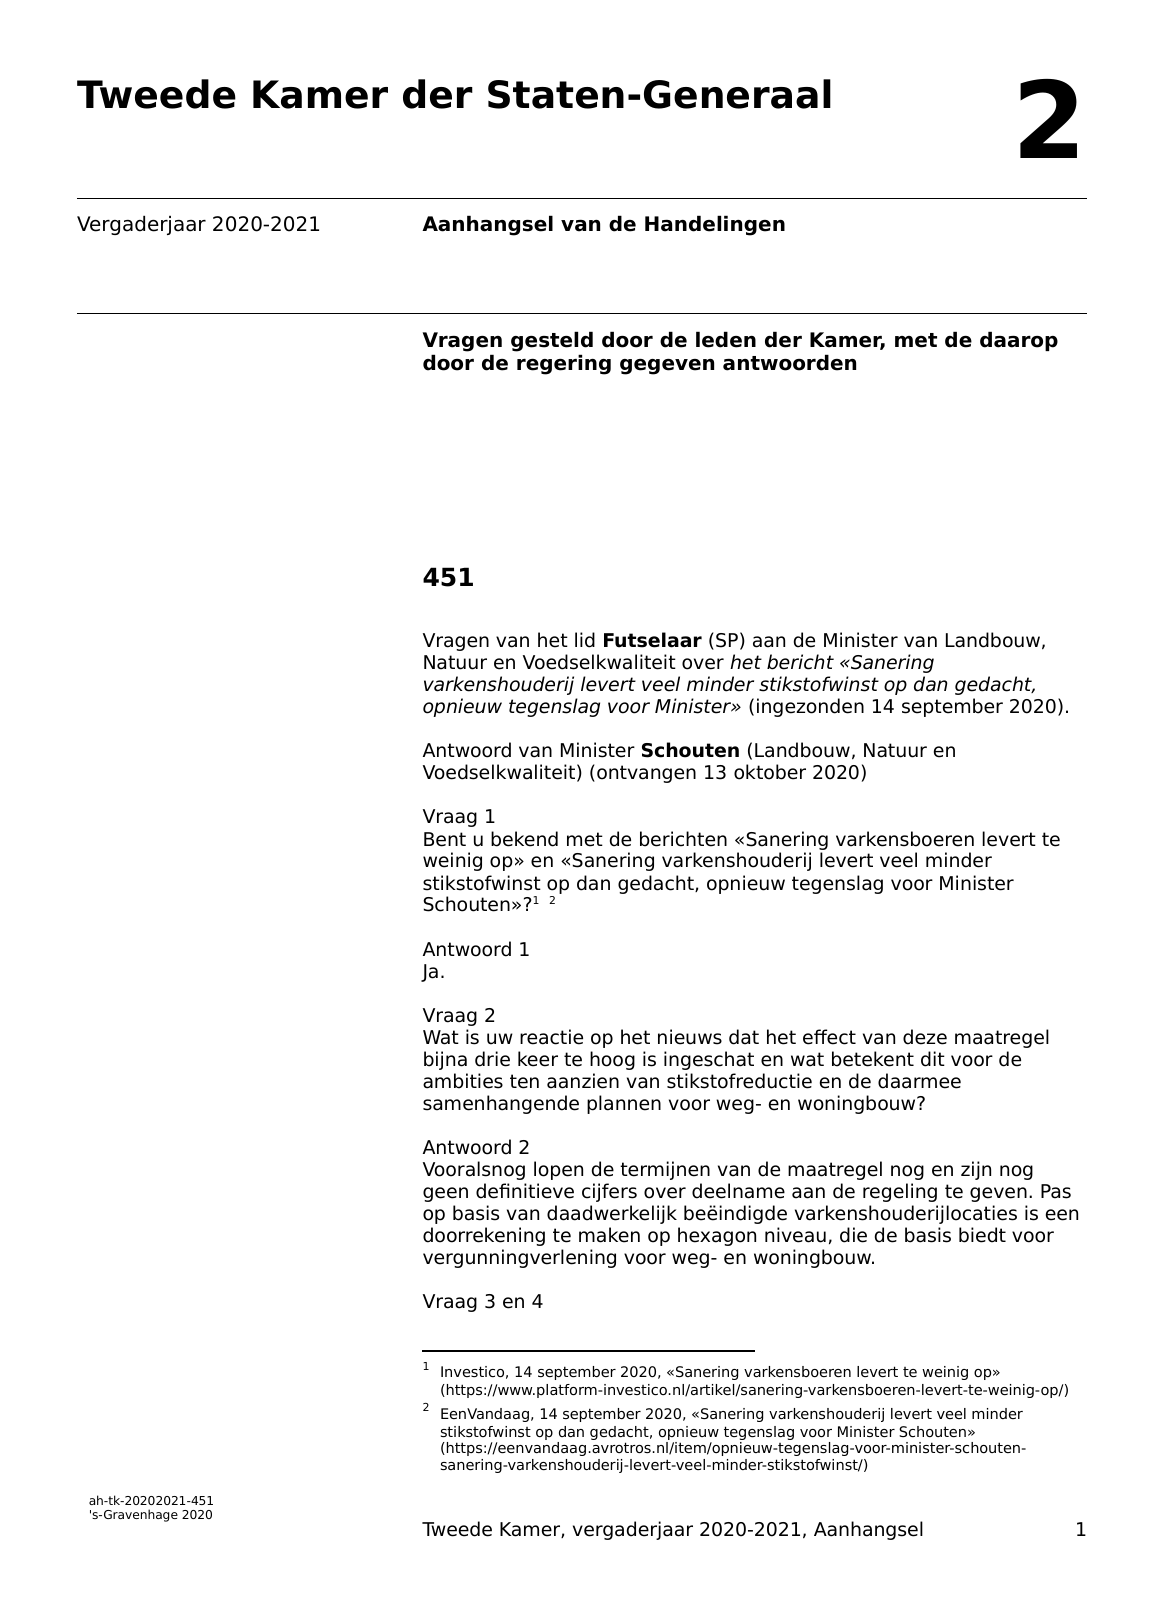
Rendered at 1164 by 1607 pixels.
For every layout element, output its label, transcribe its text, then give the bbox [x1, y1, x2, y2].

text Antwoord van Minister Schouten (Landbouw, Natuur en Voedselkwaliteit) (ontvangen 13 oktober 2020) [422, 740, 1087, 784]
text EenVandaag, 14 september 2020, «Sanering varkenshouderij levert veel minder stikstofwinst op dan gedacht, opnieuw tegenslag voor Minister Schouten» (https://eenvandaag.avrotros.nl/item/opnieuw-tegenslag-voor-minister-schouten-sanering-varkenshouderij-levert-veel-minder-stikstofwinst/) [422, 1402, 1087, 1474]
text 451 [422, 563, 1087, 592]
text Vooralsnog lopen de termijnen van de maatregel nog en zijn nog geen definitieve cijfers over deelname aan de regeling te geven. Pas op basis van daadwerkelijk beëindigde varkenshouderijlocaties is een doorrekening te maken op hexagon niveau, die de basis biedt voor vergunningverlening voor weg- en woningbouw. [422, 1159, 1087, 1269]
text Wat is uw reactie op het nieuws dat het effect van deze maatregel bijna drie keer te hoog is ingeschat en wat betekent dit voor de ambities ten aanzien van stikstofreductie en de daarmee samenhangende plannen voor weg- en woningbouw? [422, 1027, 1087, 1114]
text Bent u bekend met de berichten «Sanering varkensboeren levert te weinig op» en «Sanering varkenshouderij levert veel minder stikstofwinst op dan gedacht, opnieuw tegenslag voor Minister Schouten»? [422, 828, 1087, 916]
text Antwoord 1 [422, 938, 1087, 961]
table_cell Vragen gesteld door de leden der Kamer, met de daarop door de regering gegeven antwoorden [422, 314, 1087, 375]
text Ja. [422, 961, 1087, 982]
table_cell [77, 314, 422, 375]
table_header Tweede Kamer der Staten-Generaal [77, 59, 886, 198]
text Vragen van het lid Futselaar (SP) aan de Minister van Landbouw, Natuur en Voedselkwaliteit over het bericht «Sanering varkenshouderij levert veel minder stikstofwinst op dan gedacht, opnieuw tegenslag voor Minister» (ingezonden 14 september 2020). [422, 630, 1087, 718]
table_cell Aanhangsel van de Handelingen [422, 199, 1087, 313]
text 's-Gravenhage 2020 [88, 1508, 323, 1522]
table_header 2 [886, 59, 1087, 198]
text Investico, 14 september 2020, «Sanering varkensboeren levert te weinig op» (https://www.platform-investico.nl/artikel/sanering-varkensboeren-levert-te-weinig-op/) [422, 1360, 1087, 1399]
text ah-tk-20202021-451 [88, 1494, 323, 1508]
text Antwoord 2 [422, 1137, 1087, 1159]
table_cell Vergaderjaar 2020-2021 [77, 199, 422, 313]
text Vraag 2 [422, 1005, 1087, 1027]
text Vraag 3 en 4 [422, 1291, 1087, 1313]
text Vraag 1 [422, 806, 1087, 828]
